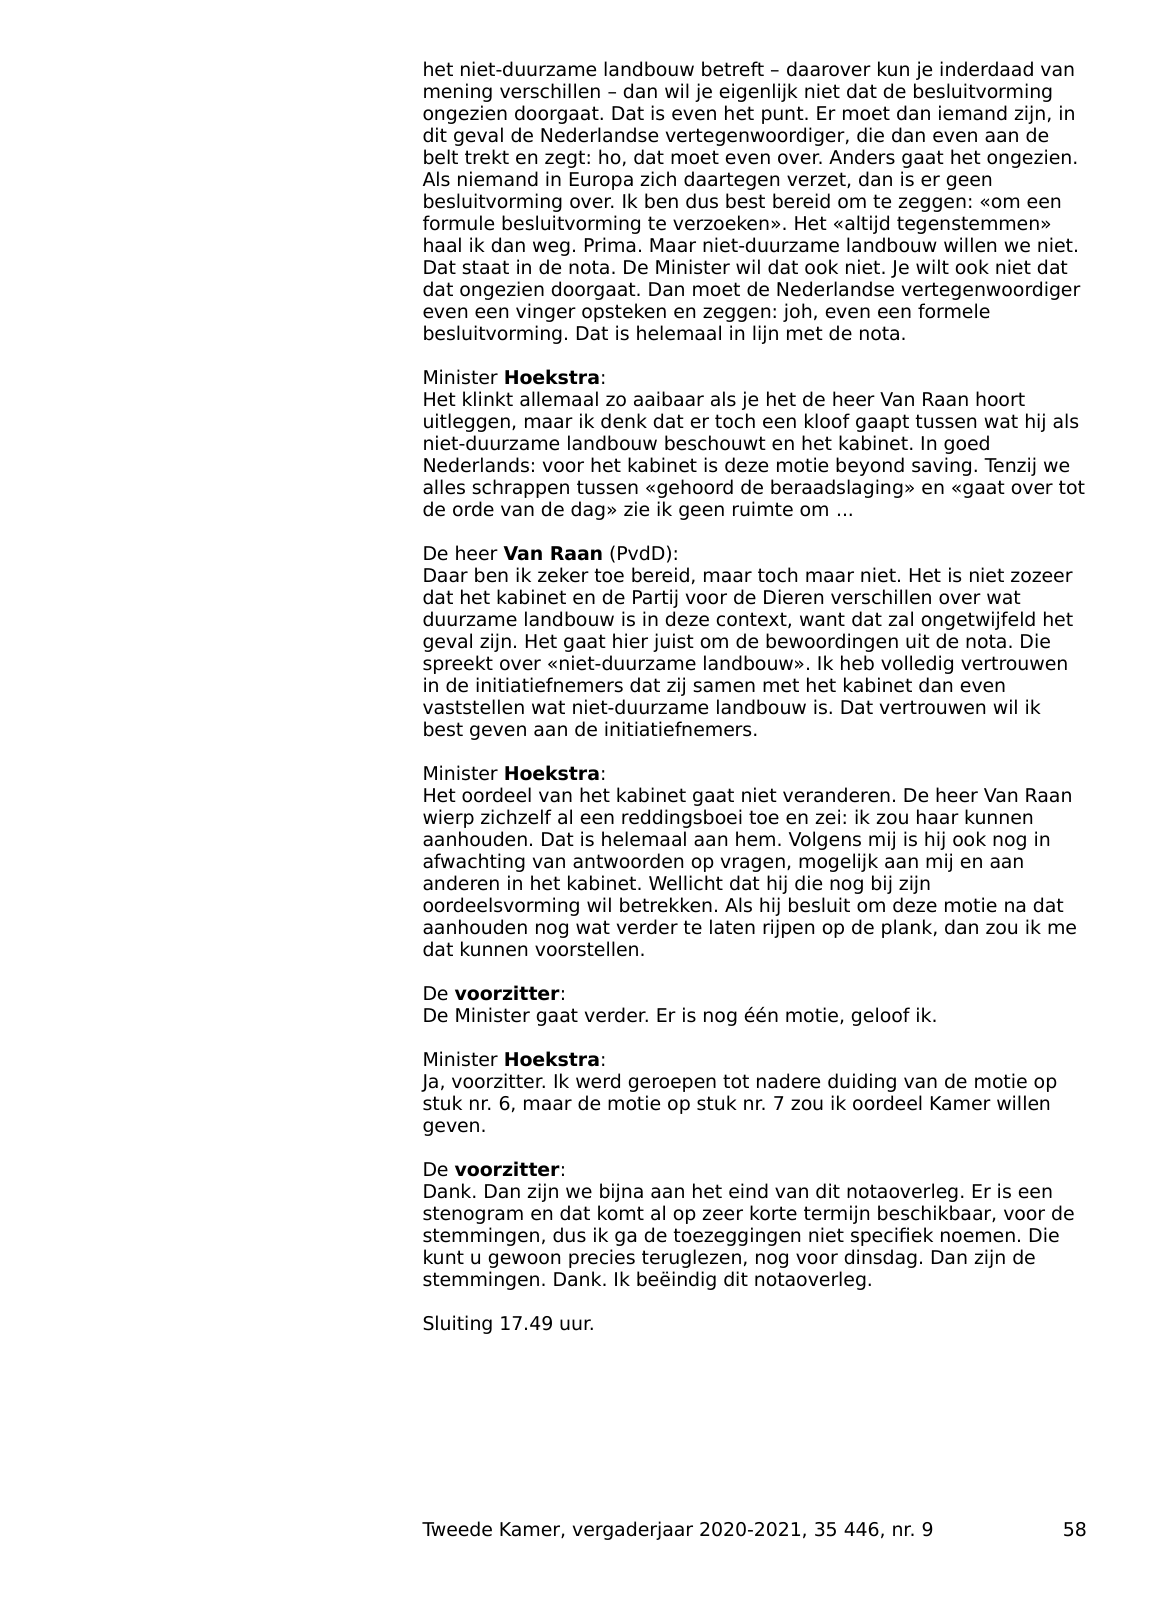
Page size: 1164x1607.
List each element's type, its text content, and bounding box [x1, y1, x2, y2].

text Ja, voorzitter. Ik werd geroepen tot nadere duiding van de motie op stuk nr. 6, maar de motie op stuk nr. 7 zou ik oordeel Kamer willen geven. [422, 1071, 1087, 1137]
text Daar ben ik zeker toe bereid, maar toch maar niet. Het is niet zozeer dat het kabinet en de Partij voor de Dieren verschillen over wat duurzame landbouw is in deze context, want dat zal ongetwijfeld het geval zijn. Het gaat hier juist om de bewoordingen uit de nota. Die spreekt over «niet-duurzame landbouw». Ik heb volledig vertrouwen in de initiatiefnemers dat zij samen met het kabinet dan even vaststellen wat niet-duurzame landbouw is. Dat vertrouwen wil ik best geven aan de initiatiefnemers. [422, 565, 1087, 741]
text Het klinkt allemaal zo aaibaar als je het de heer Van Raan hoort uitleggen, maar ik denk dat er toch een kloof gaapt tussen wat hij als niet-duurzame landbouw beschouwt en het kabinet. In goed Nederlands: voor het kabinet is deze motie beyond saving. Tenzij we alles schrappen tussen «gehoord de beraadslaging» en «gaat over tot de orde van de dag» zie ik geen ruimte om ... [422, 389, 1087, 521]
text De Minister gaat verder. Er is nog één motie, geloof ik. [422, 1005, 1087, 1027]
text Minister Hoekstra: [422, 763, 1087, 785]
text De heer Van Raan (PvdD): [422, 543, 1087, 565]
text Dank. Dan zijn we bijna aan het eind van dit notaoverleg. Er is een stenogram en dat komt al op zeer korte termijn beschikbaar, voor de stemmingen, dus ik ga de toezeggingen niet specifiek noemen. Die kunt u gewoon precies teruglezen, nog voor dinsdag. Dan zijn de stemmingen. Dank. Ik beëindig dit notaoverleg. [422, 1181, 1087, 1291]
text De voorzitter: [422, 1159, 1087, 1181]
text Het oordeel van het kabinet gaat niet veranderen. De heer Van Raan wierp zichzelf al een reddingsboei toe en zei: ik zou haar kunnen aanhouden. Dat is helemaal aan hem. Volgens mij is hij ook nog in afwachting van antwoorden op vragen, mogelijk aan mij en aan anderen in het kabinet. Wellicht dat hij die nog bij zijn oordeelsvorming wil betrekken. Als hij besluit om deze motie na dat aanhouden nog wat verder te laten rijpen op de plank, dan zou ik me dat kunnen voorstellen. [422, 785, 1087, 961]
text Sluiting 17.49 uur. [422, 1313, 1087, 1335]
text het niet-duurzame landbouw betreft – daarover kun je inderdaad van mening verschillen – dan wil je eigenlijk niet dat de besluitvorming ongezien doorgaat. Dat is even het punt. Er moet dan iemand zijn, in dit geval de Nederlandse vertegenwoordiger, die dan even aan de belt trekt en zegt: ho, dat moet even over. Anders gaat het ongezien. Als niemand in Europa zich daartegen verzet, dan is er geen besluitvorming over. Ik ben dus best bereid om te zeggen: «om een formule besluitvorming te verzoeken». Het «altijd tegenstemmen» haal ik dan weg. Prima. Maar niet-duurzame landbouw willen we niet. Dat staat in de nota. De Minister wil dat ook niet. Je wilt ook niet dat dat ongezien doorgaat. Dan moet de Nederlandse vertegenwoordiger even een vinger opsteken en zeggen: joh, even een formele besluitvorming. Dat is helemaal in lijn met de nota. [422, 59, 1087, 345]
text Minister Hoekstra: [422, 367, 1087, 389]
text De voorzitter: [422, 983, 1087, 1005]
text Minister Hoekstra: [422, 1049, 1087, 1071]
